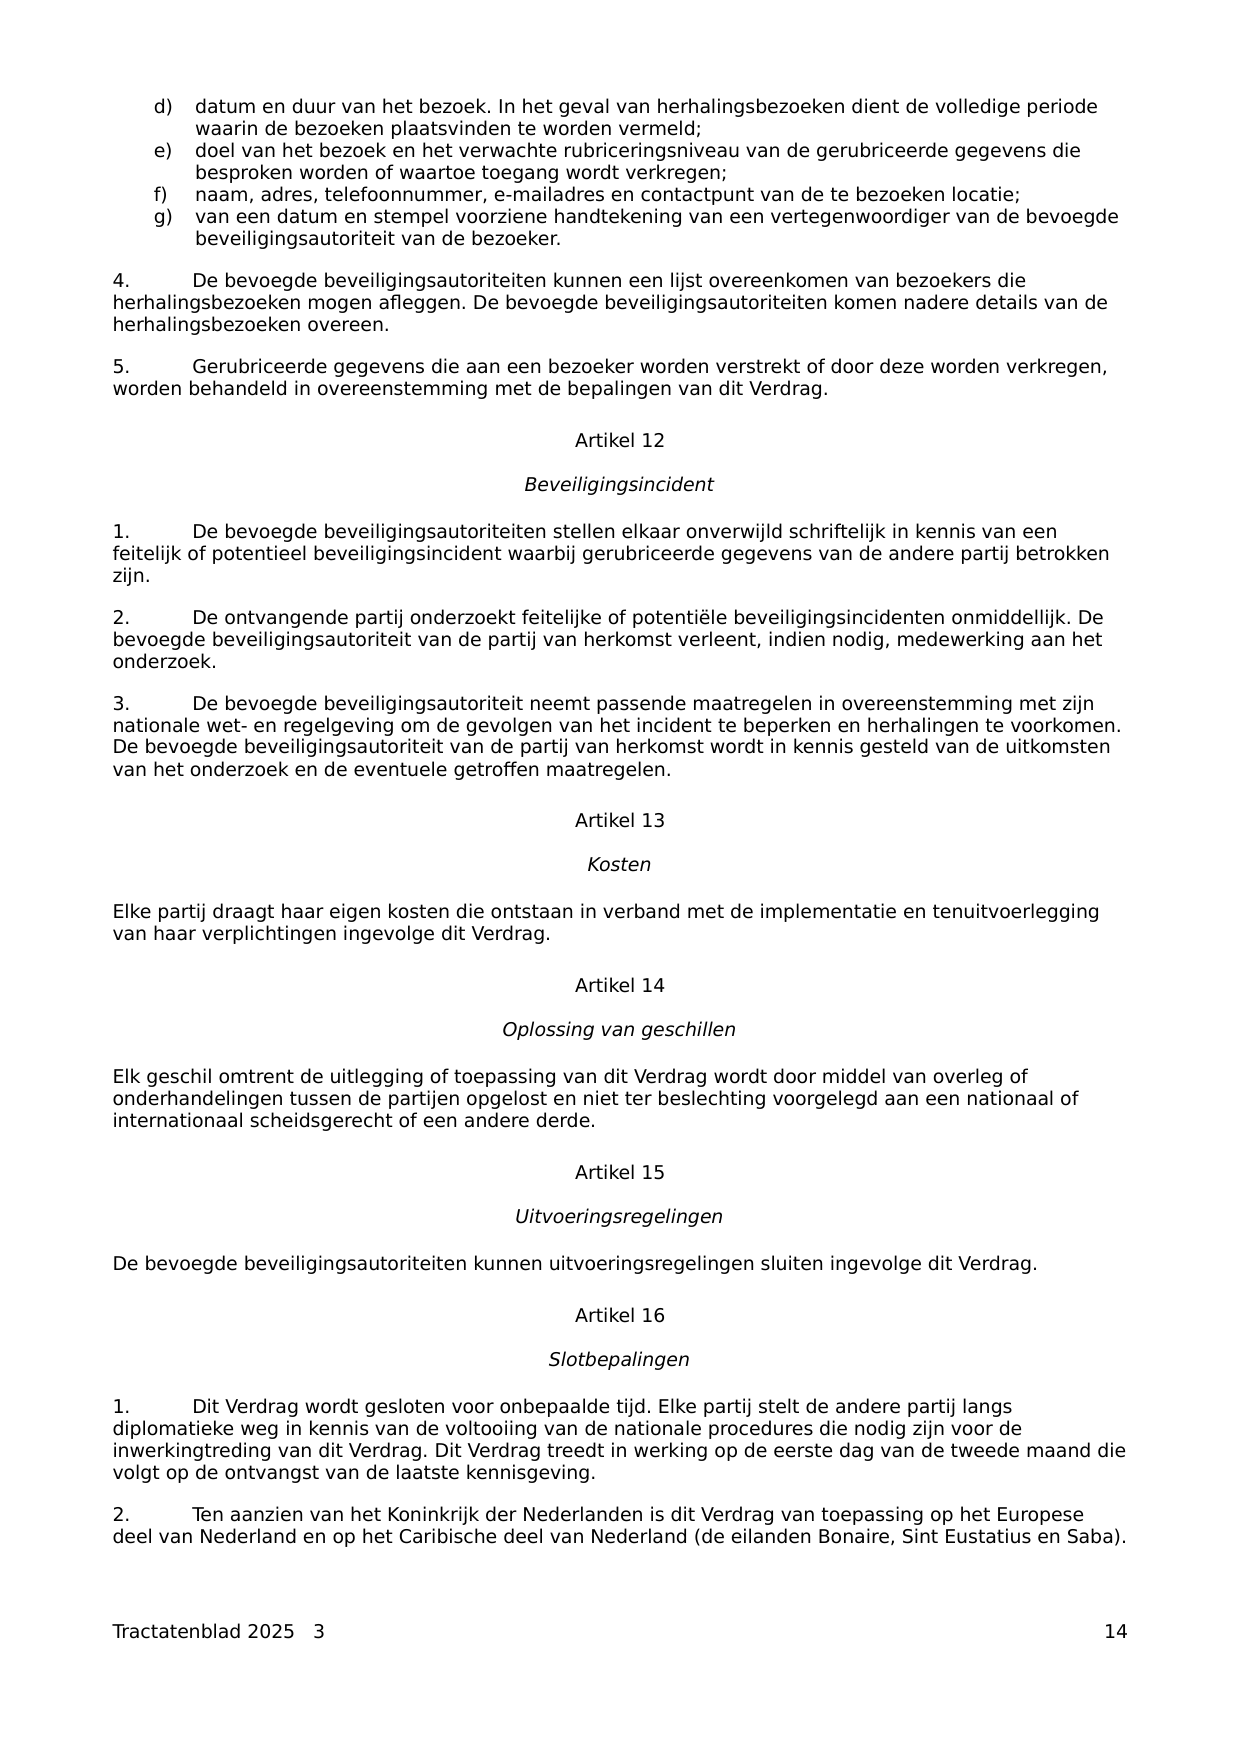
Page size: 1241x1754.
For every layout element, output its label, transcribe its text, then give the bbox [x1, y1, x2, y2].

text De bevoegde beveiligingsautoriteiten kunnen uitvoeringsregelingen sluiten ingevolge dit Verdrag. [112, 1253, 1128, 1275]
subtitle Artikel 12 Beveiligingsincident [112, 430, 1128, 496]
text 1. De bevoegde beveiligingsautoriteiten stellen elkaar onverwijld schriftelijk in kennis van een feitelijk of potentieel beveiligingsincident waarbij gerubriceerde gegevens van de andere partij betrokken zijn. [112, 521, 1128, 587]
text g) van een datum en stempel voorziene handtekening van een vertegenwoordiger van de bevoegde beveiligingsautoriteit van de bezoeker. [153, 206, 1128, 250]
subtitle Artikel 14 Oplossing van geschillen [112, 975, 1128, 1041]
text 1. Dit Verdrag wordt gesloten voor onbepaalde tijd. Elke partij stelt de andere partij langs diplomatieke weg in kennis van de voltooiing van de nationale procedures die nodig zijn voor de inwerkingtreding van dit Verdrag. Dit Verdrag treedt in werking op de eerste dag van de tweede maand die volgt op de ontvangst van de laatste kennisgeving. [112, 1396, 1128, 1484]
subtitle Artikel 16 Slotbepalingen [112, 1305, 1128, 1371]
subtitle Artikel 13 Kosten [112, 810, 1128, 876]
text 3. De bevoegde beveiligingsautoriteit neemt passende maatregelen in overeenstemming met zijn nationale wet- en regelgeving om de gevolgen van het incident te beperken en herhalingen te voorkomen. De bevoegde beveiligingsautoriteit van de partij van herkomst wordt in kennis gesteld van de uitkomsten van het onderzoek en de eventuele getroffen maatregelen. [112, 692, 1128, 780]
text 4. De bevoegde beveiligingsautoriteiten kunnen een lijst overeenkomen van bezoekers die herhalingsbezoeken mogen afleggen. De bevoegde beveiligingsautoriteiten komen nadere details van de herhalingsbezoeken overeen. [112, 270, 1128, 336]
text 5. Gerubriceerde gegevens die aan een bezoeker worden verstrekt of door deze worden verkregen, worden behandeld in overeenstemming met de bepalingen van dit Verdrag. [112, 356, 1128, 400]
text 2. De ontvangende partij onderzoekt feitelijke of potentiële beveiligingsincidenten onmiddellijk. De bevoegde beveiligingsautoriteit van de partij van herkomst verleent, indien nodig, medewerking aan het onderzoek. [112, 607, 1128, 672]
text e) doel van het bezoek en het verwachte rubriceringsniveau van de gerubriceerde gegevens die besproken worden of waartoe toegang wordt verkregen; [153, 140, 1128, 184]
text f) naam, adres, telefoonnummer, e-mailadres en contactpunt van de te bezoeken locatie; [153, 184, 1128, 206]
text Elke partij draagt haar eigen kosten die ontstaan in verband met de implementatie en tenuitvoerlegging van haar verplichtingen ingevolge dit Verdrag. [112, 901, 1128, 945]
text d) datum en duur van het bezoek. In het geval van herhalingsbezoeken dient de volledige periode waarin de bezoeken plaatsvinden te worden vermeld; [153, 96, 1128, 140]
text Elk geschil omtrent de uitlegging of toepassing van dit Verdrag wordt door middel van overleg of onderhandelingen tussen de partijen opgelost en niet ter beslechting voorgelegd aan een nationaal of internationaal scheidsgerecht of een andere derde. [112, 1066, 1128, 1132]
subtitle Artikel 15 Uitvoeringsregelingen [112, 1162, 1128, 1228]
text 2. Ten aanzien van het Koninkrijk der Nederlanden is dit Verdrag van toepassing op het Europese deel van Nederland en op het Caribische deel van Nederland (de eilanden Bonaire, Sint Eustatius en Saba). [112, 1504, 1128, 1548]
